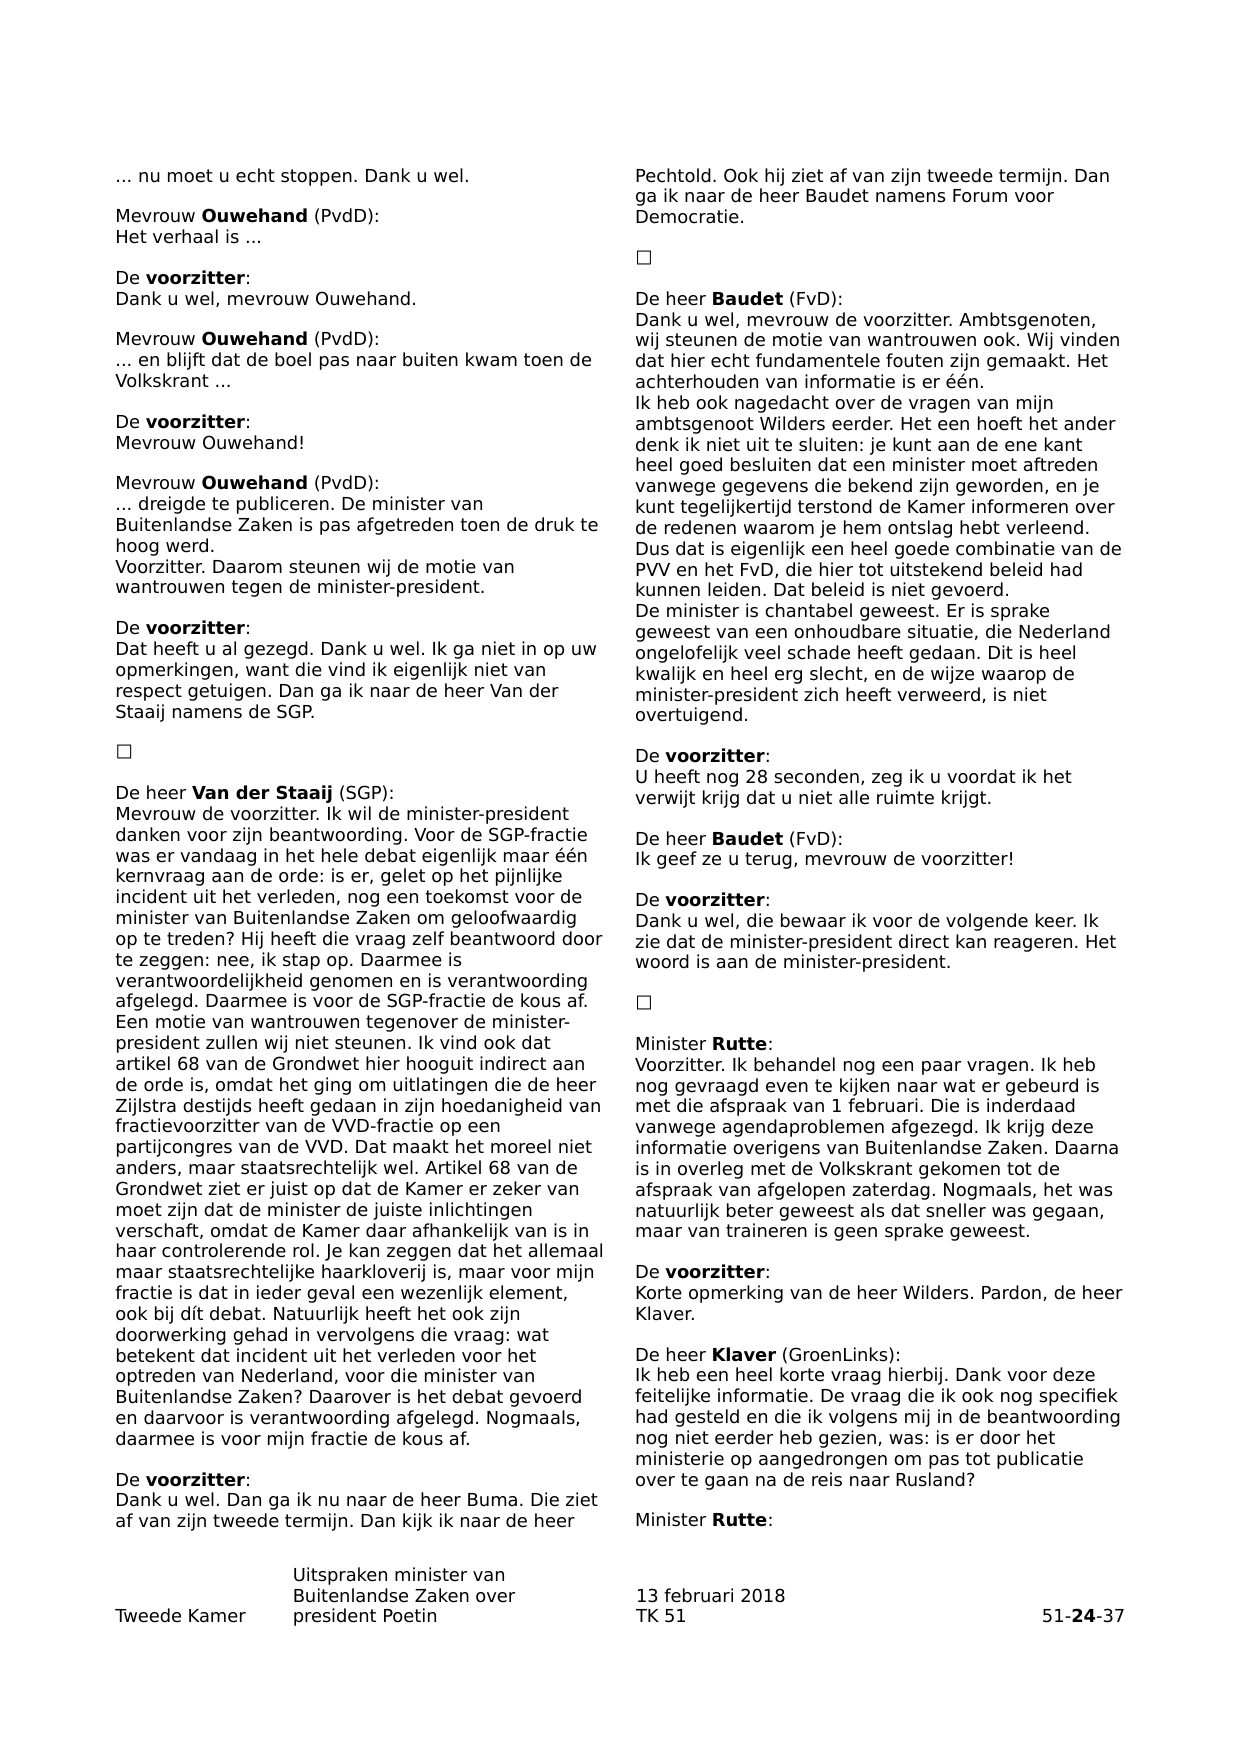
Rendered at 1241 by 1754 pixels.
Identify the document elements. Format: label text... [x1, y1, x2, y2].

text Voorzitter. Ik behandel nog een paar vragen. Ik heb nog gevraagd even te kijken naar wat er gebeurd is met die afspraak van 1 februari. Die is inderdaad vanwege agendaproblemen afgezegd. Ik krijg deze informatie overigens van Buitenlandse Zaken. Daarna is in overleg met de Volkskrant gekomen tot de afspraak van afgelopen zaterdag. Nogmaals, het was natuurlijk beter geweest als dat sneller was gegaan, maar van traineren is geen sprake geweest. [635, 1054, 1125, 1242]
text Ik heb ook nagedacht over de vragen van mijn ambtsgenoot Wilders eerder. Het een hoeft het ander denk ik niet uit te sluiten: je kunt aan de ene kant heel goed besluiten dat een minister moet aftreden vanwege gegevens die bekend zijn geworden, en je kunt tegelijkertijd terstond de Kamer informeren over de redenen waarom je hem ontslag hebt verleend. Dus dat is eigenlijk een heel goede combinatie van de PVV en het FvD, die hier tot uitstekend beleid had kunnen leiden. Dat beleid is niet gevoerd. [635, 393, 1125, 601]
text U heeft nog 28 seconden, zeg ik u voordat ik het verwijt krijg dat u niet alle ruimte krijgt. [635, 767, 1125, 808]
text De heer Klaver (GroenLinks): [635, 1344, 1125, 1365]
text Korte opmerking van de heer Wilders. Pardon, de heer Klaver. [635, 1283, 1125, 1324]
text Mevrouw Ouwehand (PvdD): [115, 473, 605, 494]
text Pechtold. Ook hij ziet af van zijn tweede termijn. Dan ga ik naar de heer Baudet namens Forum voor Democratie. [635, 165, 1125, 228]
text Mevrouw Ouwehand (PvdD): [115, 206, 605, 227]
text Dank u wel, mevrouw Ouwehand. [115, 288, 605, 309]
text Mevrouw de voorzitter. Ik wil de minister-president danken voor zijn beantwoording. Voor de SGP-fractie was er vandaag in het hele debat eigenlijk maar één kernvraag aan de orde: is er, gelet op het pijnlijke incident uit het verleden, nog een toekomst voor de minister van Buitenlandse Zaken om geloofwaardig op te treden? Hij heeft die vraag zelf beantwoord door te zeggen: nee, ik stap op. Daarmee is verantwoordelijkheid genomen en is verantwoording afgelegd. Daarmee is voor de SGP-fractie de kous af. Een motie van wantrouwen tegenover de minister-president zullen wij niet steunen. Ik vind ook dat artikel 68 van de Grondwet hier hooguit indirect aan de orde is, omdat het ging om uitlatingen die de heer Zijlstra destijds heeft gedaan in zijn hoedanigheid van fractievoorzitter van de VVD-fractie op een partijcongres van de VVD. Dat maakt het moreel niet anders, maar staatsrechtelijk wel. Artikel 68 van de Grondwet ziet er juist op dat de Kamer er zeker van moet zijn dat de minister de juiste inlichtingen verschaft, omdat de Kamer daar afhankelijk van is in haar controlerende rol. Je kan zeggen dat het allemaal maar staatsrechtelijke haarkloverij is, maar voor mijn fractie is dat in ieder geval een wezenlijk element, ook bij dít debat. Natuurlijk heeft het ook zijn doorwerking gehad in vervolgens die vraag: wat betekent dat incident uit het verleden voor het optreden van Nederland, voor die minister van Buitenlandse Zaken? Daarover is het debat gevoerd en daarvoor is verantwoording afgelegd. Nogmaals, daarmee is voor mijn fractie de kous af. [115, 804, 605, 1449]
text Mevrouw Ouwehand! [115, 432, 605, 453]
text Ik geef ze u terug, mevrouw de voorzitter! [635, 849, 1125, 870]
text De voorzitter: [115, 268, 605, 288]
text Voorzitter. Daarom steunen wij de motie van wantrouwen tegen de minister-president. [115, 556, 605, 598]
text De voorzitter: [635, 746, 1125, 767]
text Het verhaal is ... [115, 227, 605, 248]
text Ik heb een heel korte vraag hierbij. Dank voor deze feitelijke informatie. De vraag die ik ook nog specifiek had gesteld en die ik volgens mij in de beantwoording nog niet eerder heb gezien, was: is er door het ministerie op aangedrongen om pas tot publicatie over te gaan na de reis naar Rusland? [635, 1365, 1125, 1490]
text Mevrouw Ouwehand (PvdD): [115, 329, 605, 350]
text De voorzitter: [115, 412, 605, 432]
text ... en blijft dat de boel pas naar buiten kwam toen de Volkskrant ... [115, 350, 605, 392]
text Dank u wel. Dan ga ik nu naar de heer Buma. Die ziet af van zijn tweede termijn. Dan kijk ik naar de heer [115, 1490, 605, 1532]
text Minister Rutte: [635, 1034, 1125, 1054]
text ⬜ [115, 742, 605, 763]
text ⬜ [635, 993, 1125, 1014]
text De voorzitter: [635, 890, 1125, 911]
text Dank u wel, mevrouw de voorzitter. Ambtsgenoten, wij steunen de motie van wantrouwen ook. Wij vinden dat hier echt fundamentele fouten zijn gemaakt. Het achterhouden van informatie is er één. [635, 309, 1125, 393]
text Minister Rutte: [635, 1510, 1125, 1531]
text Dank u wel, die bewaar ik voor de volgende keer. Ik zie dat de minister-president direct kan reageren. Het woord is aan de minister-president. [635, 911, 1125, 973]
text De heer Baudet (FvD): [635, 828, 1125, 849]
text De heer Baudet (FvD): [635, 288, 1125, 309]
text De voorzitter: [635, 1262, 1125, 1283]
text Dat heeft u al gezegd. Dank u wel. Ik ga niet in op uw opmerkingen, want die vind ik eigenlijk niet van respect getuigen. Dan ga ik naar de heer Van der Staaij namens de SGP. [115, 639, 605, 722]
text De heer Van der Staaij (SGP): [115, 783, 605, 804]
text De voorzitter: [115, 618, 605, 639]
text ⬜ [635, 248, 1125, 268]
text De voorzitter: [115, 1469, 605, 1490]
text ... dreigde te publiceren. De minister van Buitenlandse Zaken is pas afgetreden toen de druk te hoog werd. [115, 494, 605, 556]
text ... nu moet u echt stoppen. Dank u wel. [115, 165, 605, 186]
text De minister is chantabel geweest. Er is sprake geweest van een onhoudbare situatie, die Nederland ongelofelijk veel schade heeft gedaan. Dit is heel kwalijk en heel erg slecht, en de wijze waarop de minister-president zich heeft verweerd, is niet overtuigend. [635, 601, 1125, 726]
